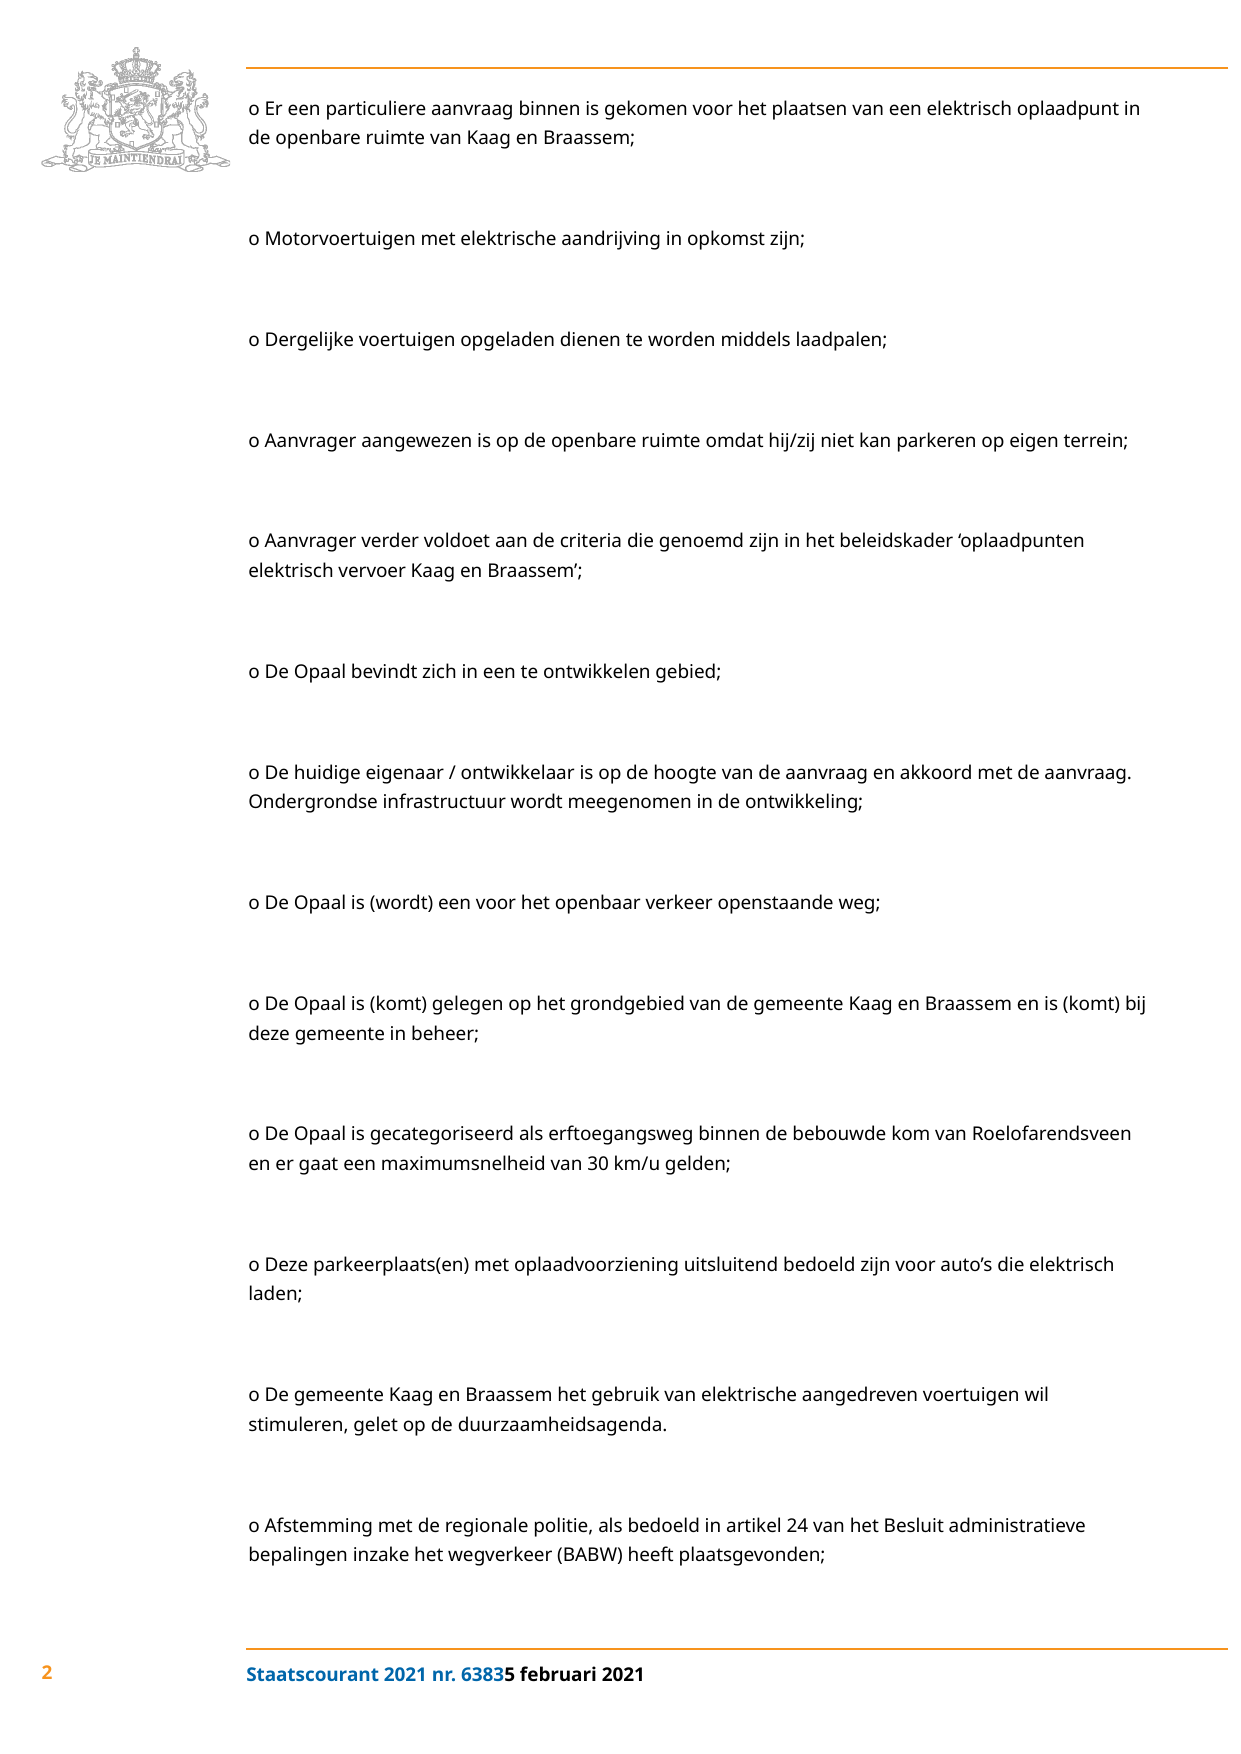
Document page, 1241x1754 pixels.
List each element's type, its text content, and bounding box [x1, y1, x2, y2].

text o De Opaal bevindt zich in een te ontwikkelen gebied; [248, 658, 1152, 684]
text o Aanvrager verder voldoet aan de criteria die genoemd zijn in het beleidskader ‘oplaadpunten elektrisch vervoer Kaag en Braassem’; [248, 528, 1152, 583]
text o Afstemming met de regionale politie, als bedoeld in artikel 24 van het Besluit administratieve bepalingen inzake het wegverkeer (BABW) heeft plaatsgevonden; [248, 1512, 1152, 1567]
text o Er een particuliere aanvraag binnen is gekomen voor het plaatsen van een elektrisch oplaadpunt in de openbare ruimte van Kaag en Braassem; [248, 95, 1152, 150]
text o Aanvrager aangewezen is op de openbare ruimte omdat hij/zij niet kan parkeren op eigen terrein; [248, 427, 1152, 453]
text o De gemeente Kaag en Braassem het gebruik van elektrische aangedreven voertuigen wil stimuleren, gelet op de duurzaamheidsagenda. [248, 1381, 1152, 1437]
text o De Opaal is (komt) gelegen op het grondgebied van de gemeente Kaag en Braassem en is (komt) bij deze gemeente in beheer; [248, 990, 1152, 1046]
text o Motorvoertuigen met elektrische aandrijving in opkomst zijn; [248, 225, 1152, 251]
text o De huidige eigenaar / ontwikkelaar is op de hoogte van de aanvraag en akkoord met de aanvraag. Ondergrondse infrastructuur wordt meegenomen in de ontwikkeling; [248, 759, 1152, 814]
text o Deze parkeerplaats(en) met oplaadvoorziening uitsluitend bedoeld zijn voor auto’s die elektrisch laden; [248, 1251, 1152, 1306]
picture [41, 47, 231, 172]
text o Dergelijke voertuigen opgeladen dienen te worden middels laadpalen; [248, 326, 1152, 352]
text o De Opaal is (wordt) een voor het openbaar verkeer openstaande weg; [248, 889, 1152, 915]
text o De Opaal is gecategoriseerd als erftoegangsweg binnen de bebouwde kom van Roelofarendsveen en er gaat een maximumsnelheid van 30 km/u gelden; [248, 1121, 1152, 1176]
